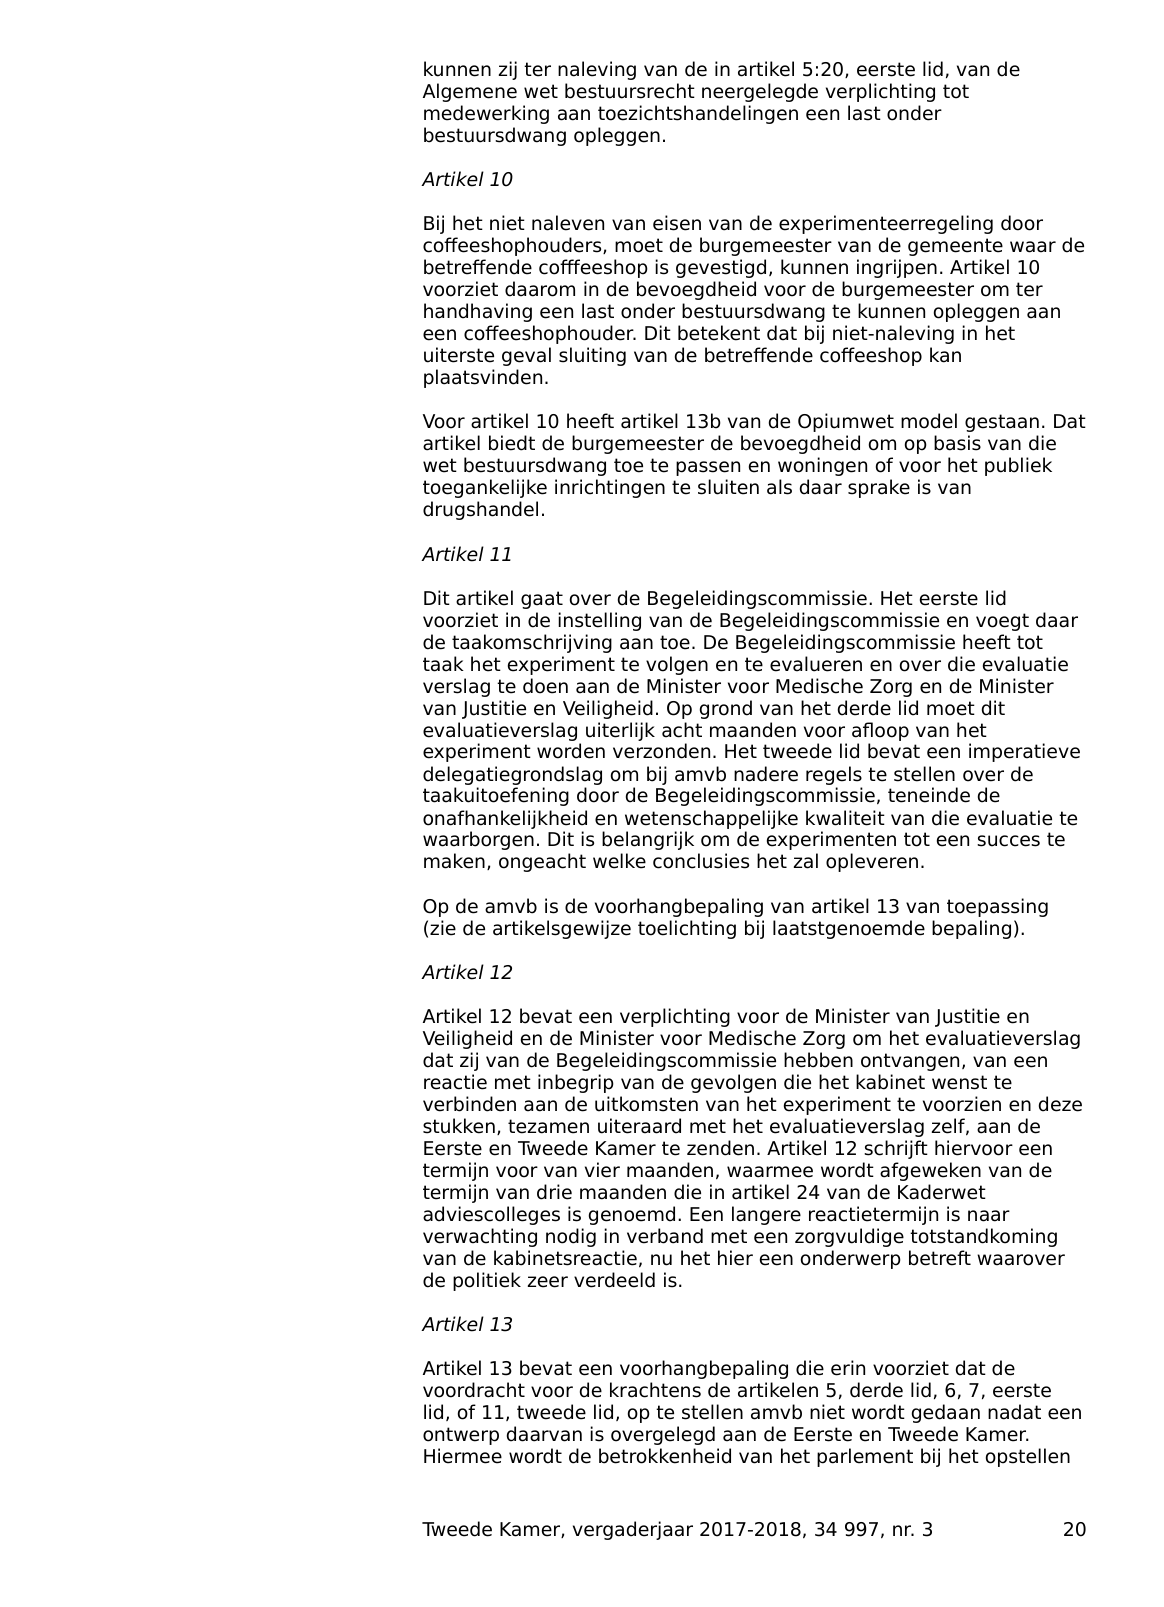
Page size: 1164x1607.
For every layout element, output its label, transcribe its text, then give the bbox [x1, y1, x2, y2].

subtitle Artikel 10 [422, 169, 1087, 191]
text Op de amvb is de voorhangbepaling van artikel 13 van toepassing (zie de artikelsgewijze toelichting bij laatstgenoemde bepaling). [422, 896, 1087, 939]
text Voor artikel 10 heeft artikel 13b van de Opiumwet model gestaan. Dat artikel biedt de burgemeester de bevoegdheid om op basis van die wet bestuursdwang toe te passen en woningen of voor het publiek toegankelijke inrichtingen te sluiten als daar sprake is van drugshandel. [422, 411, 1087, 521]
text Artikel 13 bevat een voorhangbepaling die erin voorziet dat de voordracht voor de krachtens de artikelen 5, derde lid, 6, 7, eerste lid, of 11, tweede lid, op te stellen amvb niet wordt gedaan nadat een ontwerp daarvan is overgelegd aan de Eerste en Tweede Kamer. Hiermee wordt de betrokkenheid van het parlement bij het opstellen [422, 1358, 1087, 1468]
text kunnen zij ter naleving van de in artikel 5:20, eerste lid, van de Algemene wet bestuursrecht neergelegde verplichting tot medewerking aan toezichtshandelingen een last onder bestuursdwang opleggen. [422, 59, 1087, 147]
subtitle Artikel 11 [422, 543, 1087, 565]
subtitle Artikel 12 [422, 962, 1087, 984]
text Bij het niet naleven van eisen van de experimenteerregeling door coffeeshophouders, moet de burgemeester van de gemeente waar de betreffende cofffeeshop is gevestigd, kunnen ingrijpen. Artikel 10 voorziet daarom in de bevoegdheid voor de burgemeester om ter handhaving een last onder bestuursdwang te kunnen opleggen aan een coffeeshophouder. Dit betekent dat bij niet-naleving in het uiterste geval sluiting van de betreffende coffeeshop kan plaatsvinden. [422, 213, 1087, 389]
subtitle Artikel 13 [422, 1314, 1087, 1336]
text Artikel 12 bevat een verplichting voor de Minister van Justitie en Veiligheid en de Minister voor Medische Zorg om het evaluatieverslag dat zij van de Begeleidingscommissie hebben ontvangen, van een reactie met inbegrip van de gevolgen die het kabinet wenst te verbinden aan de uitkomsten van het experiment te voorzien en deze stukken, tezamen uiteraard met het evaluatieverslag zelf, aan de Eerste en Tweede Kamer te zenden. Artikel 12 schrijft hiervoor een termijn voor van vier maanden, waarmee wordt afgeweken van de termijn van drie maanden die in artikel 24 van de Kaderwet adviescolleges is genoemd. Een langere reactietermijn is naar verwachting nodig in verband met een zorgvuldige totstandkoming van de kabinetsreactie, nu het hier een onderwerp betreft waarover de politiek zeer verdeeld is. [422, 1006, 1087, 1292]
text Dit artikel gaat over de Begeleidingscommissie. Het eerste lid voorziet in de instelling van de Begeleidingscommissie en voegt daar de taakomschrijving aan toe. De Begeleidingscommissie heeft tot taak het experiment te volgen en te evalueren en over die evaluatie verslag te doen aan de Minister voor Medische Zorg en de Minister van Justitie en Veiligheid. Op grond van het derde lid moet dit evaluatieverslag uiterlijk acht maanden voor afloop van het experiment worden verzonden. Het tweede lid bevat een imperatieve delegatiegrondslag om bij amvb nadere regels te stellen over de taakuitoefening door de Begeleidingscommissie, teneinde de onafhankelijkheid en wetenschappelijke kwaliteit van die evaluatie te waarborgen. Dit is belangrijk om de experimenten tot een succes te maken, ongeacht welke conclusies het zal opleveren. [422, 588, 1087, 873]
